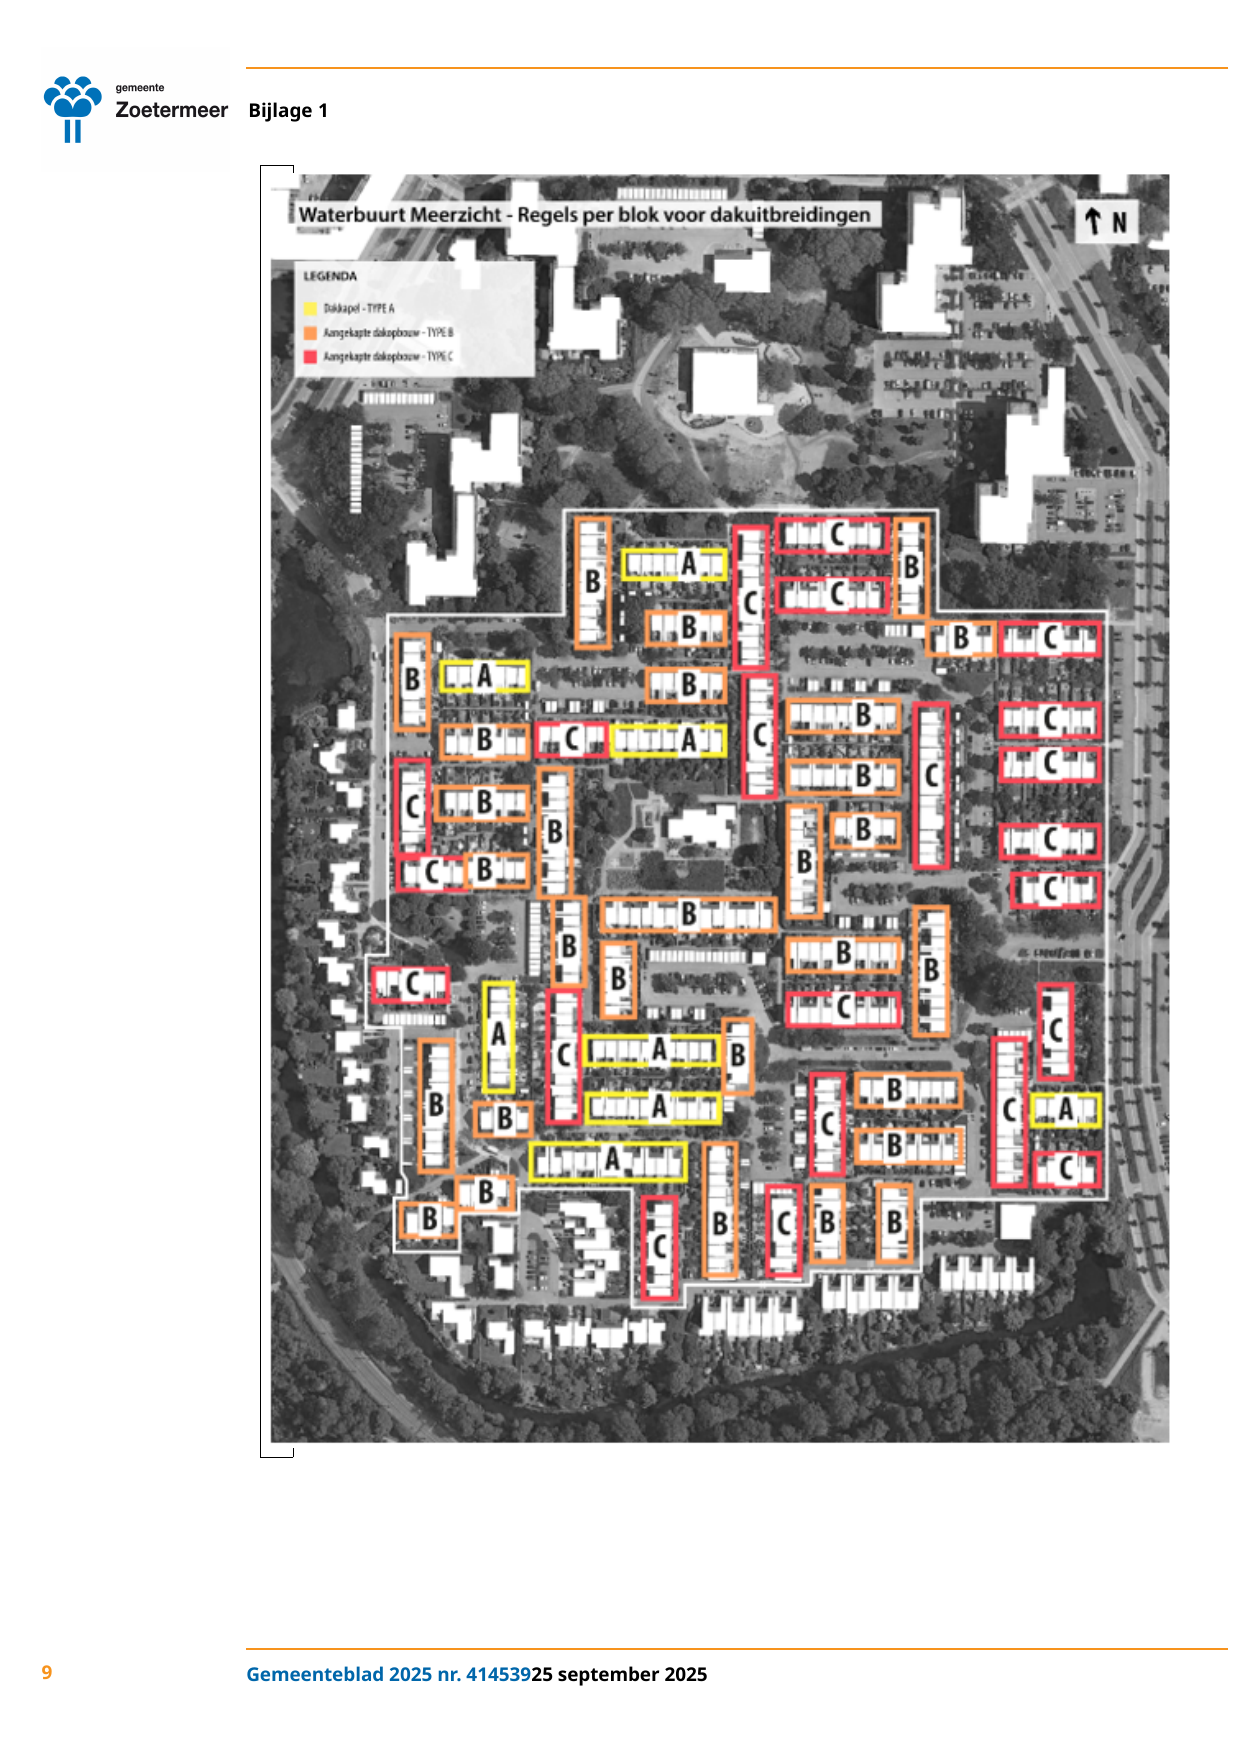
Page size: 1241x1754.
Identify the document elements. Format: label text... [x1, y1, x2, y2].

picture [41, 47, 231, 172]
text Bijlage 1 [248, 95, 1152, 123]
picture [268, 173, 1173, 1448]
